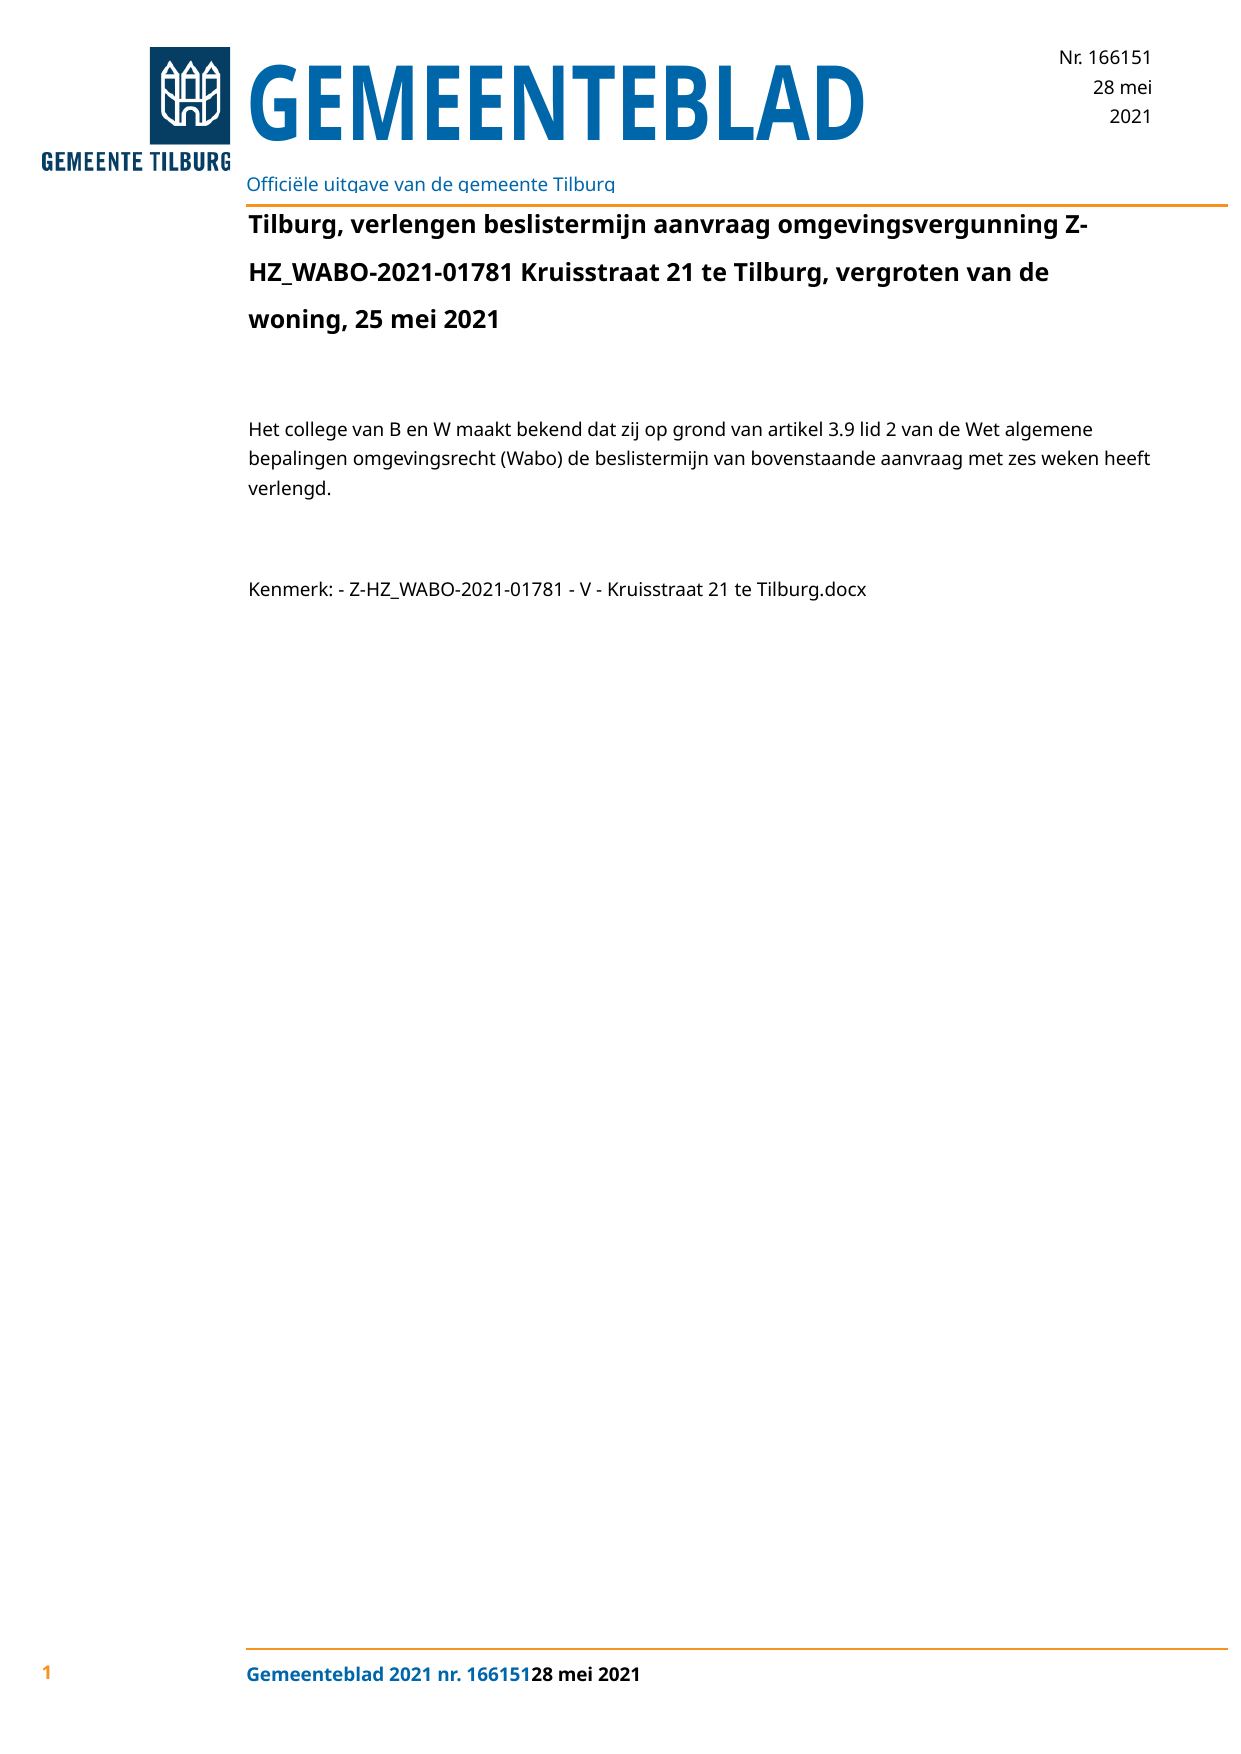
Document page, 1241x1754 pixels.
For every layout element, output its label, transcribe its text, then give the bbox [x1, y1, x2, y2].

text Kenmerk: - Z-HZ_WABO-2021-01781 - V - Kruisstraat 21 te Tilburg.docx [248, 576, 1152, 602]
picture [41, 47, 231, 172]
text Het college van B en W maakt bekend dat zij op grond van artikel 3.9 lid 2 van de Wet algemene bepalingen omgevingsrecht (Wabo) de beslistermijn van bovenstaande aanvraag met zes weken heeft verlengd. [248, 416, 1152, 501]
text Tilburg, verlengen beslistermijn aanvraag omgevingsvergunning Z-HZ_WABO-2021-01781 Kruisstraat 21 te Tilburg, vergroten van de woning, 25 mei 2021 [248, 207, 1152, 336]
